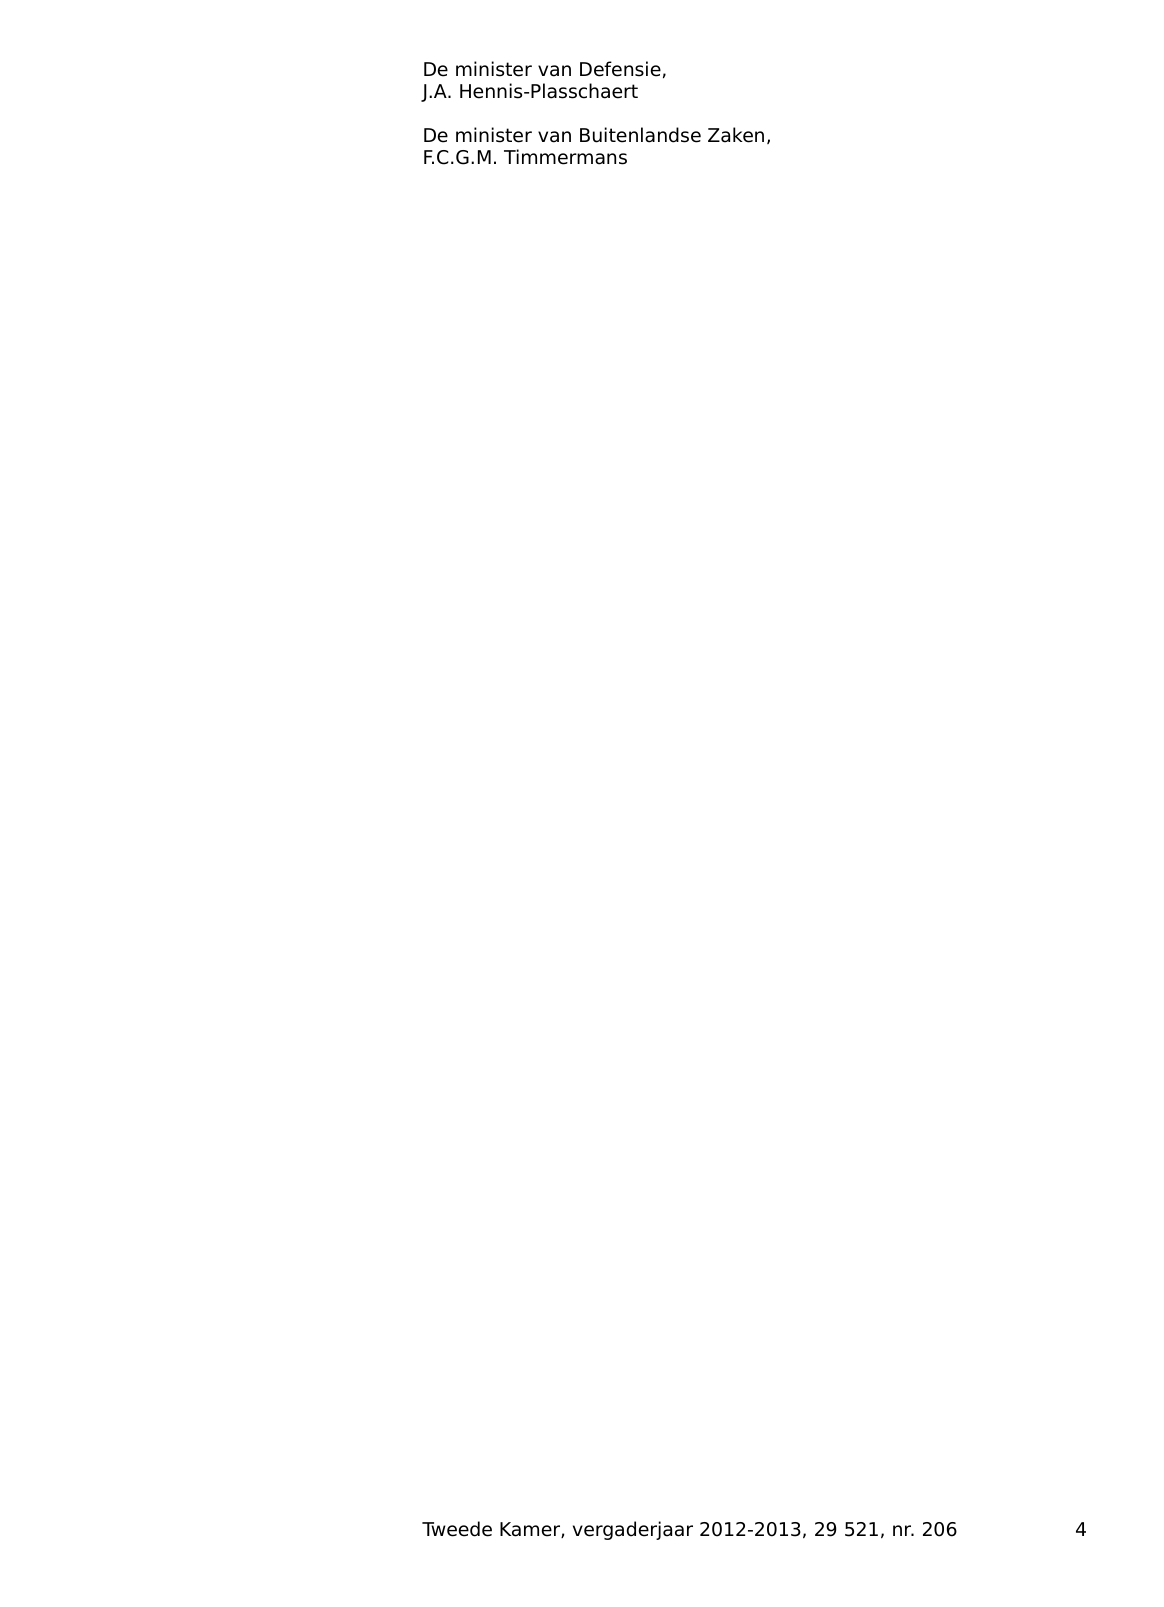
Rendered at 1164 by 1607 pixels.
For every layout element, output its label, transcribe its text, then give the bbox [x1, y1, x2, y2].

text De minister van Defensie, J.A. Hennis-Plasschaert [422, 59, 1087, 103]
text De minister van Buitenlandse Zaken, F.C.G.M. Timmermans [422, 125, 1087, 169]
